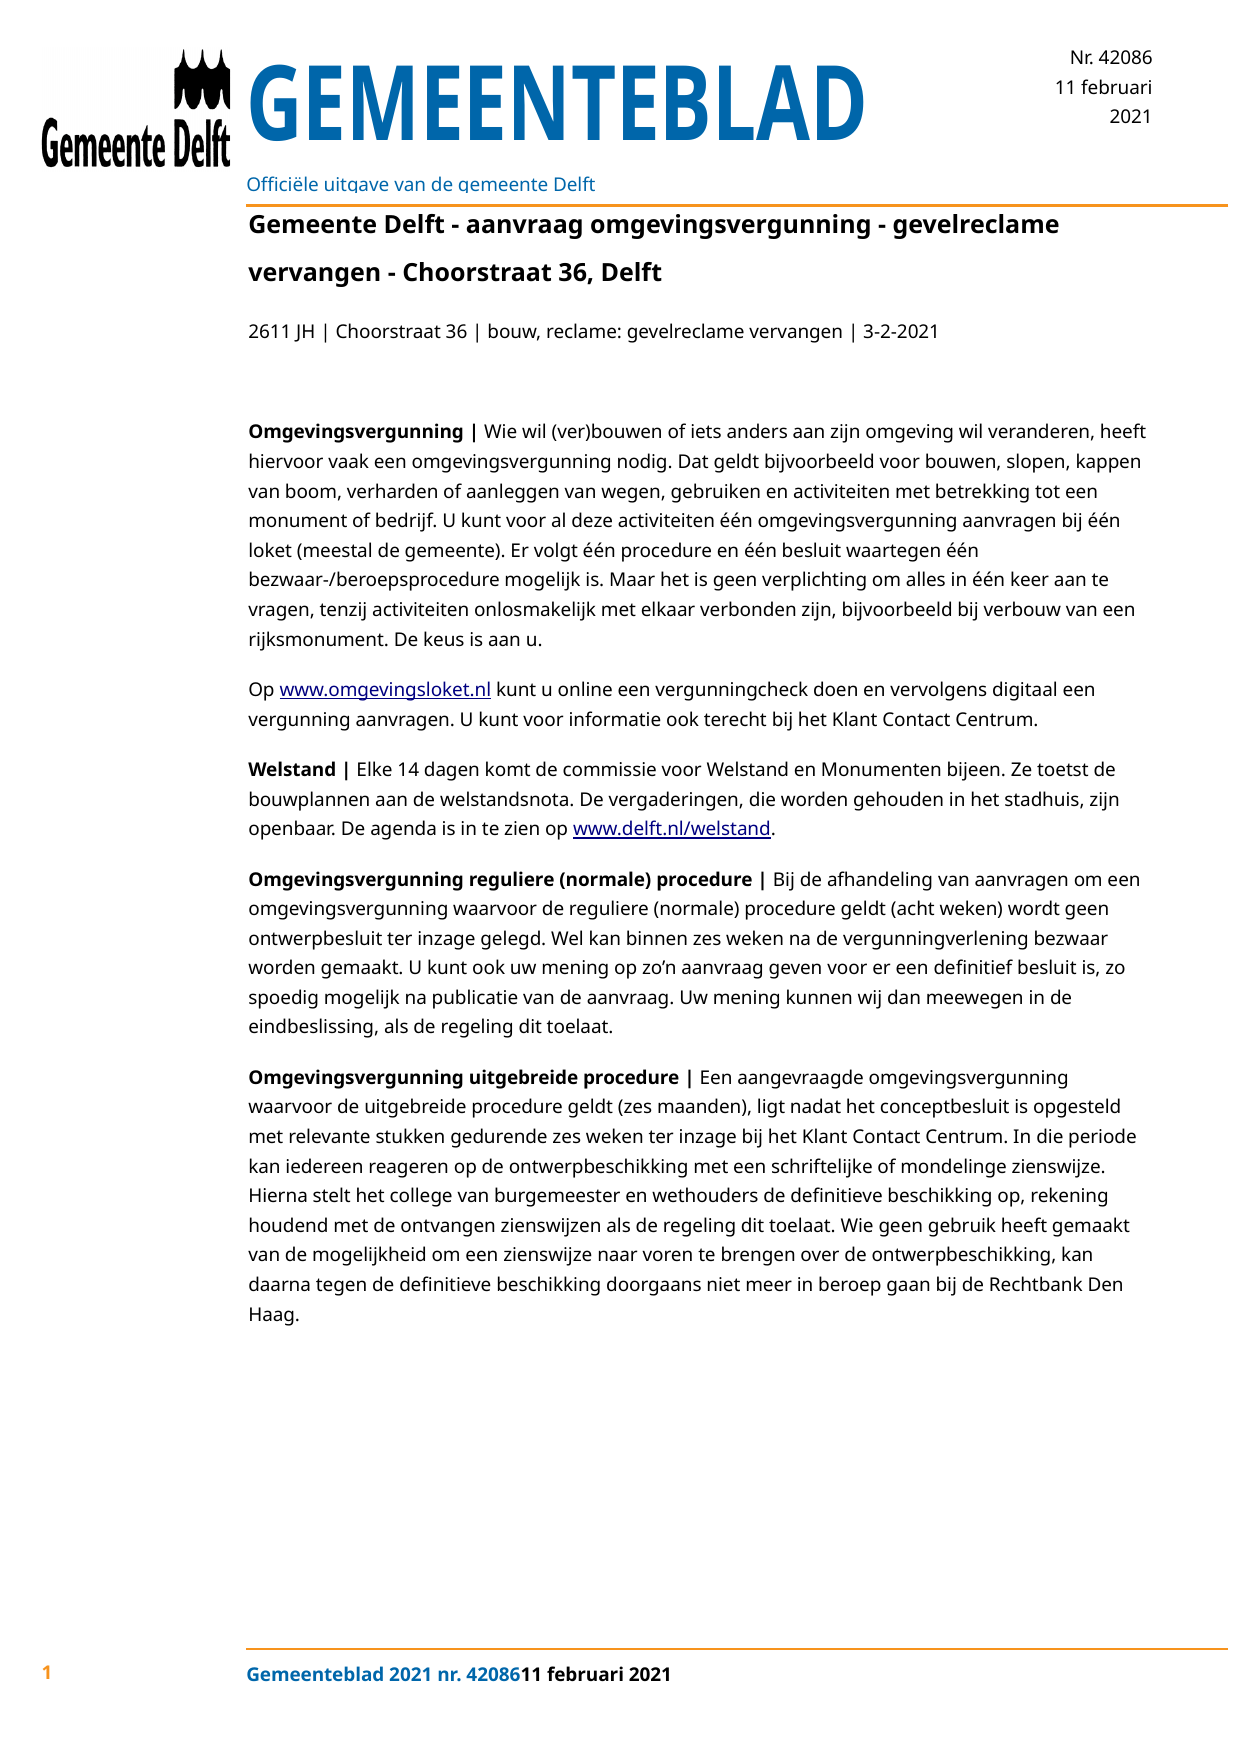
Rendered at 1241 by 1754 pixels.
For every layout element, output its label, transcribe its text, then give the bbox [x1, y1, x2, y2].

text Gemeente Delft - aanvraag omgevingsvergunning - gevelreclame vervangen - Choorstraat 36, Delft [248, 207, 1152, 288]
text Op www.omgevingsloket.nl kunt u online een vergunningcheck doen en vervolgens digitaal een vergunning aanvragen. U kunt voor informatie ook terecht bij het Klant Contact Centrum. [248, 676, 1152, 732]
picture [41, 47, 231, 172]
text Omgevingsvergunning reguliere (normale) procedure | Bij de afhandeling van aanvragen om een omgevingsvergunning waarvoor de reguliere (normale) procedure geldt (acht weken) wordt geen ontwerpbesluit ter inzage gelegd. Wel kan binnen zes weken na de vergunningverlening bezwaar worden gemaakt. U kunt ook uw mening op zo’n aanvraag geven voor er een definitief besluit is, zo spoedig mogelijk na publicatie van de aanvraag. Uw mening kunnen wij dan meewegen in de eindbeslissing, als de regeling dit toelaat. [248, 866, 1152, 1039]
text Omgevingsvergunning | Wie wil (ver)bouwen of iets anders aan zijn omgeving wil veranderen, heeft hiervoor vaak een omgevingsvergunning nodig. Dat geldt bijvoorbeeld voor bouwen, slopen, kappen van boom, verharden of aanleggen van wegen, gebruiken en activiteiten met betrekking tot een monument of bedrijf. U kunt voor al deze activiteiten één omgevingsvergunning aanvragen bij één loket (meestal de gemeente). Er volgt één procedure en één besluit waartegen één bezwaar-/beroepsprocedure mogelijk is. Maar het is geen verplichting om alles in één keer aan te vragen, tenzij activiteiten onlosmakelijk met elkaar verbonden zijn, bijvoorbeeld bij verbouw van een rijksmonument. De keus is aan u. [248, 419, 1152, 652]
text Omgevingsvergunning uitgebreide procedure | Een aangevraagde omgevingsvergunning waarvoor de uitgebreide procedure geldt (zes maanden), ligt nadat het conceptbesluit is opgesteld met relevante stukken gedurende zes weken ter inzage bij het Klant Contact Centrum. In die periode kan iedereen reageren op de ontwerpbeschikking met een schriftelijke of mondelinge zienswijze. Hierna stelt het college van burgemeester en wethouders de definitieve beschikking op, rekening houdend met de ontvangen zienswijzen als de regeling dit toelaat. Wie geen gebruik heeft gemaakt van de mogelijkheid om een zienswijze naar voren te brengen over de ontwerpbeschikking, kan daarna tegen de definitieve beschikking doorgaans niet meer in beroep gaan bij de Rechtbank Den Haag. [248, 1064, 1152, 1327]
text Welstand | Elke 14 dagen komt de commissie voor Welstand en Monumenten bijeen. Ze toetst de bouwplannen aan de welstandsnota. De vergaderingen, die worden gehouden in het stadhuis, zijn openbaar. De agenda is in te zien op www.delft.nl/welstand. [248, 756, 1152, 841]
text 2611 JH | Choorstraat 36 | bouw, reclame: gevelreclame vervangen | 3-2-2021 [248, 318, 1152, 344]
